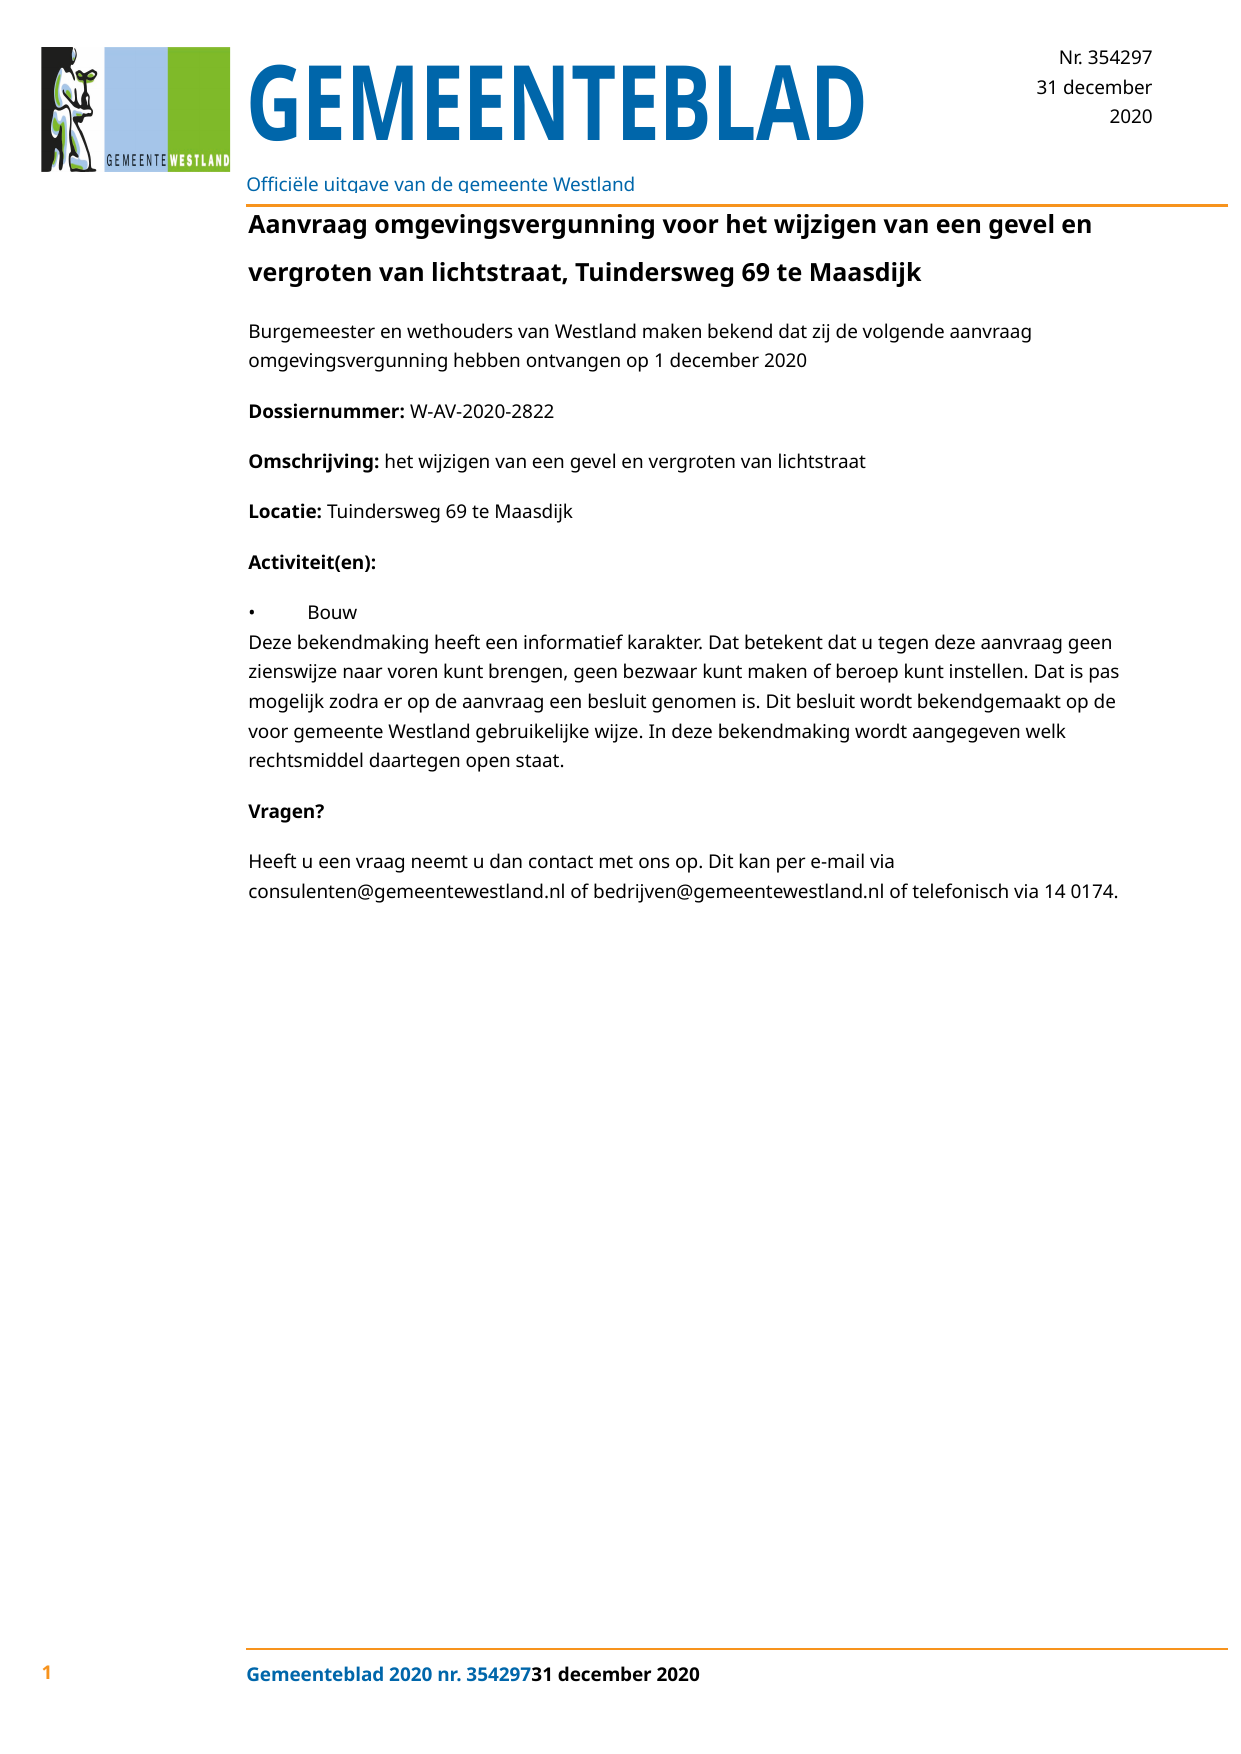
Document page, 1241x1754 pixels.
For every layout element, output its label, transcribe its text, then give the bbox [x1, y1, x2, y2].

text Deze bekendmaking heeft een informatief karakter. Dat betekent dat u tegen deze aanvraag geen zienswijze naar voren kunt brengen, geen bezwaar kunt maken of beroep kunt instellen. Dat is pas mogelijk zodra er op de aanvraag een besluit genomen is. Dit besluit wordt bekendgemaakt op de voor gemeente Westland gebruikelijke wijze. In deze bekendmaking wordt aangegeven welk rechtsmiddel daartegen open staat. [248, 629, 1152, 773]
text Aanvraag omgevingsvergunning voor het wijzigen van een gevel en vergroten van lichtstraat, Tuindersweg 69 te Maasdijk [248, 207, 1152, 288]
text Heeft u een vraag neemt u dan contact met ons op. Dit kan per e-mail via consulenten@gemeentewestland.nl of bedrijven@gemeentewestland.nl of telefonisch via 14 0174. [248, 848, 1152, 904]
text Vragen? [248, 798, 1152, 824]
list Bouw [248, 599, 1152, 625]
text Activiteit(en): [248, 549, 1152, 575]
picture [41, 47, 231, 172]
text Locatie: Tuindersweg 69 te Maasdijk [248, 499, 1152, 524]
text Dossiernummer: W-AV-2020-2822 [248, 398, 1152, 424]
text Burgemeester en wethouders van Westland maken bekend dat zij de volgende aanvraag omgevingsvergunning hebben ontvangen op 1 december 2020 [248, 318, 1152, 373]
text Omschrijving: het wijzigen van een gevel en vergroten van lichtstraat [248, 448, 1152, 474]
